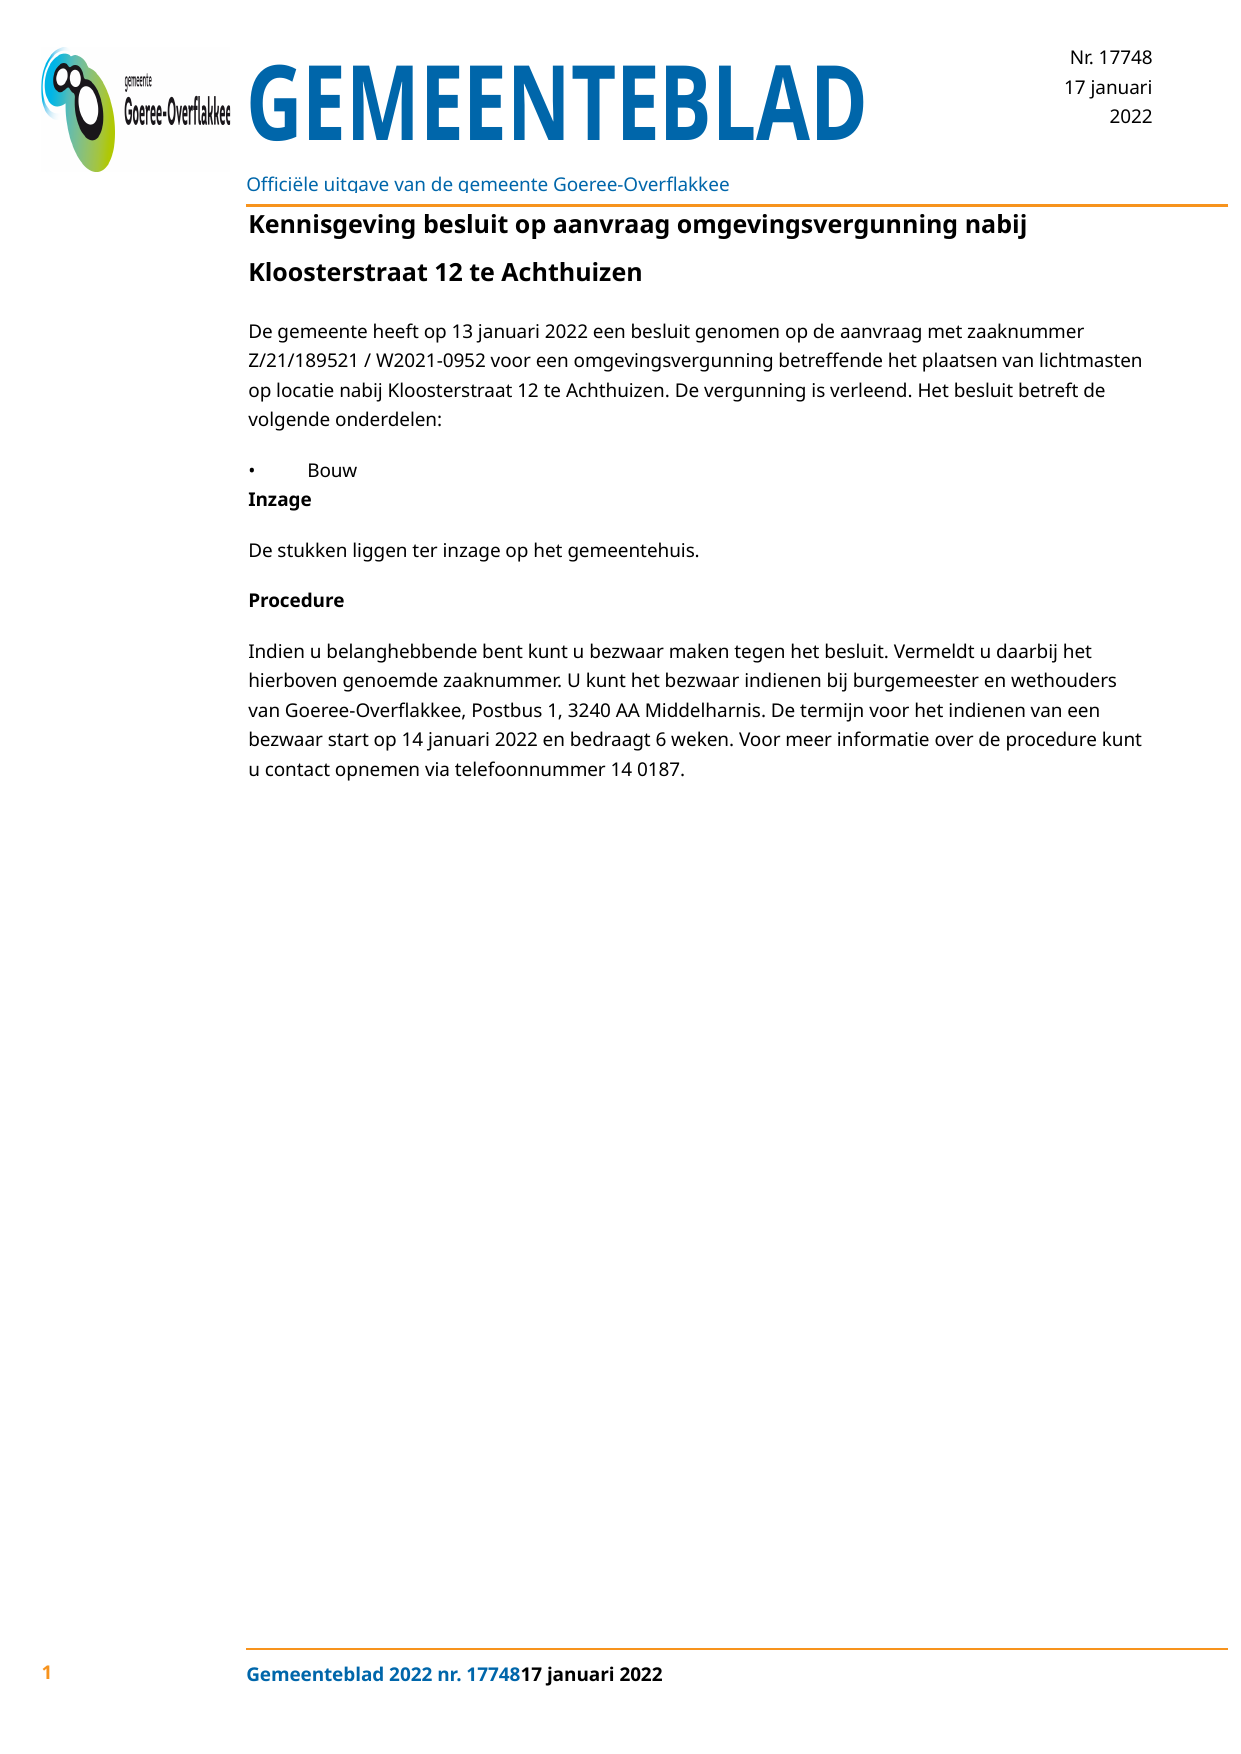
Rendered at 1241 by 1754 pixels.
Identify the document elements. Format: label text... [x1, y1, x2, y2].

text Indien u belanghebbende bent kunt u bezwaar maken tegen het besluit. Vermeldt u daarbij het hierboven genoemde zaaknummer. U kunt het bezwaar indienen bij burgemeester en wethouders van Goeree-Overflakkee, Postbus 1, 3240 AA Middelharnis. De termijn voor het indienen van een bezwaar start op 14 januari 2022 en bedraagt 6 weken. Voor meer informatie over de procedure kunt u contact opnemen via telefoonnummer 14 0187. [248, 638, 1152, 782]
text De stukken liggen ter inzage op het gemeentehuis. [248, 537, 1152, 563]
text Procedure [248, 587, 1152, 613]
text Inzage [248, 487, 1152, 512]
list Bouw [248, 457, 1152, 483]
picture [41, 47, 231, 172]
text De gemeente heeft op 13 januari 2022 een besluit genomen op de aanvraag met zaaknummer Z/21/189521 / W2021-0952 voor een omgevingsvergunning betreffende het plaatsen van lichtmasten op locatie nabij Kloosterstraat 12 te Achthuizen. De vergunning is verleend. Het besluit betreft de volgende onderdelen: [248, 318, 1152, 432]
text Kennisgeving besluit op aanvraag omgevingsvergunning nabij Kloosterstraat 12 te Achthuizen [248, 207, 1152, 288]
